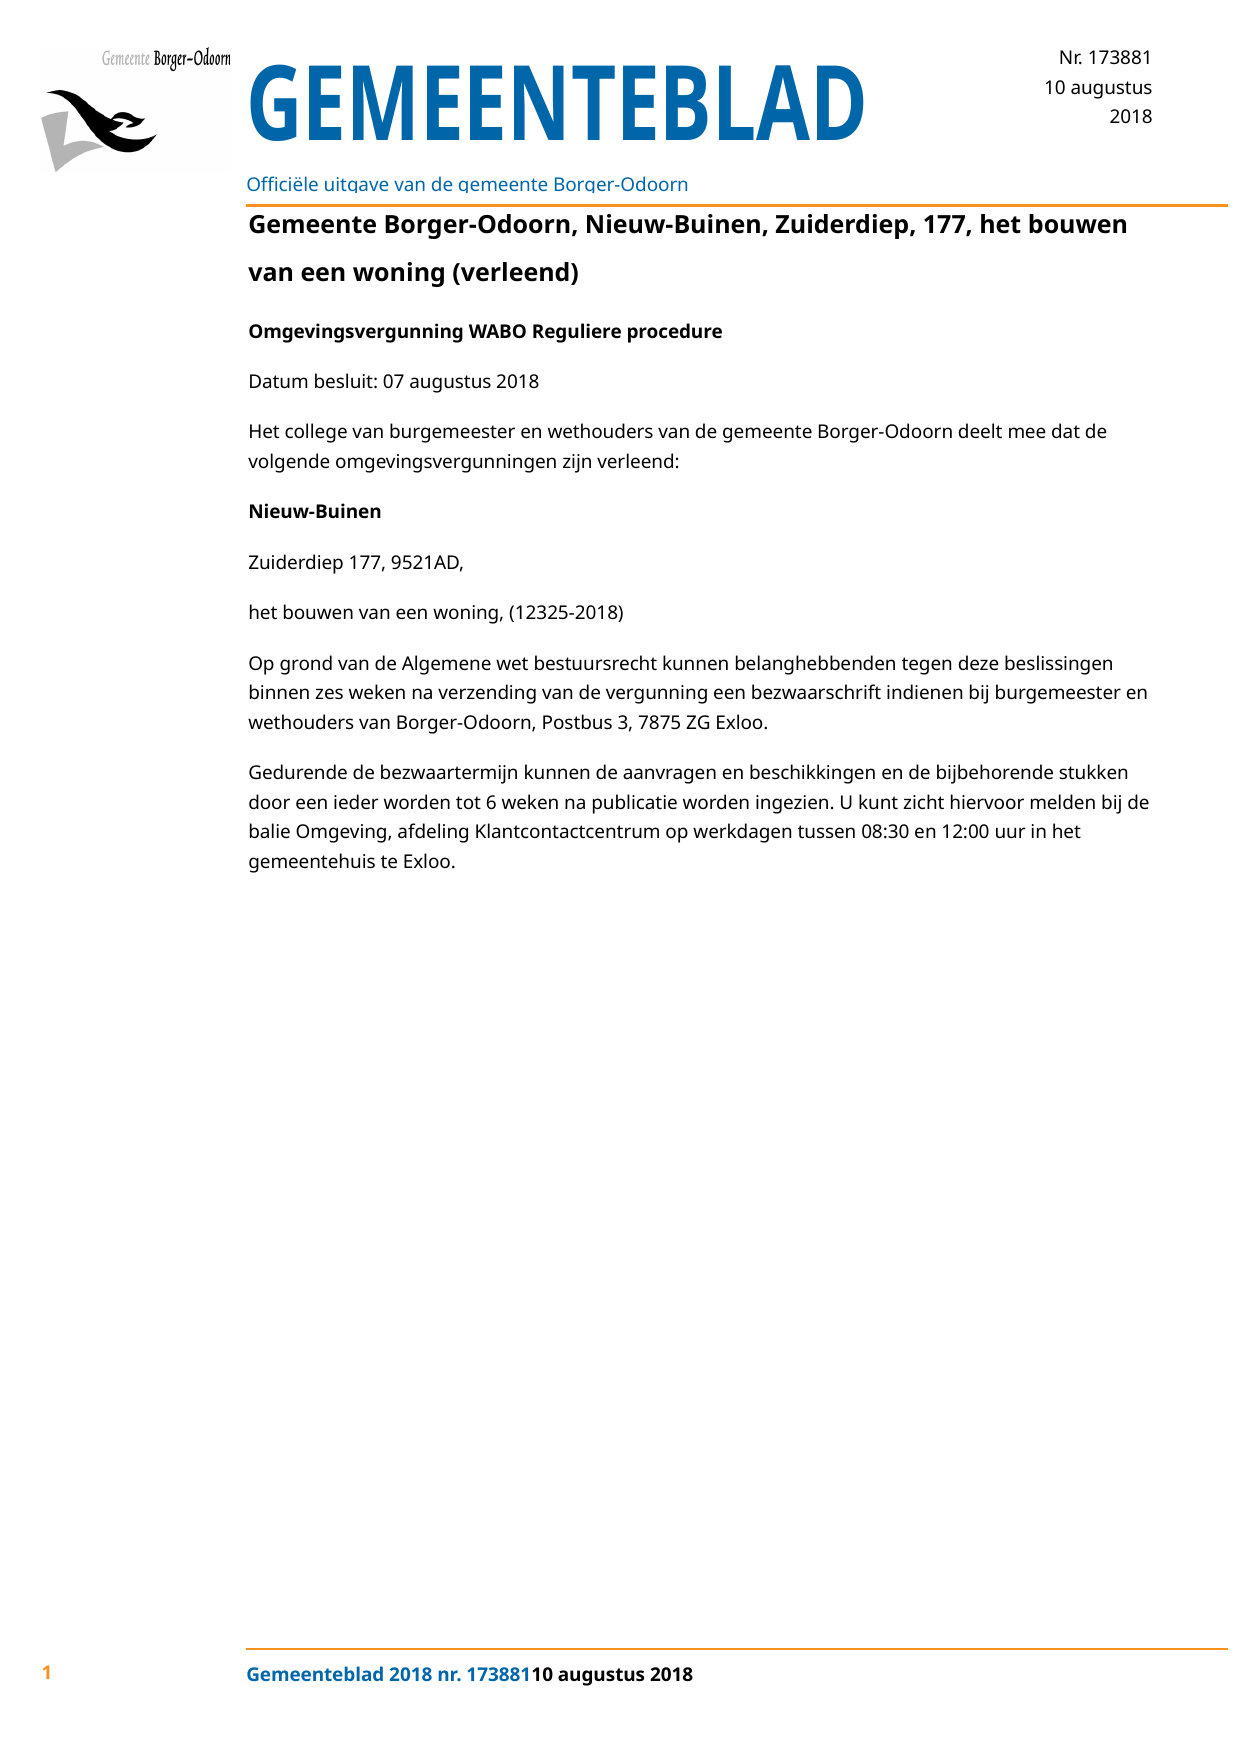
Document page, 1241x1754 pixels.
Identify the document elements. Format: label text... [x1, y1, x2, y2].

picture [41, 47, 231, 172]
text Datum besluit: 07 augustus 2018 [248, 368, 1152, 394]
text Op grond van de Algemene wet bestuursrecht kunnen belanghebbenden tegen deze beslissingen binnen zes weken na verzending van de vergunning een bezwaarschrift indienen bij burgemeester en wethouders van Borger-Odoorn, Postbus 3, 7875 ZG Exloo. [248, 650, 1152, 735]
text het bouwen van een woning, (12325-2018) [248, 599, 1152, 625]
text Zuiderdiep 177, 9521AD, [248, 549, 1152, 575]
text Omgevingsvergunning WABO Reguliere procedure [248, 318, 1152, 344]
text Gedurende de bezwaartermijn kunnen de aanvragen en beschikkingen en de bijbehorende stukken door een ieder worden tot 6 weken na publicatie worden ingezien. U kunt zicht hiervoor melden bij de balie Omgeving, afdeling Klantcontactcentrum op werkdagen tussen 08:30 en 12:00 uur in het gemeentehuis te Exloo. [248, 759, 1152, 874]
text Nieuw-Buinen [248, 499, 1152, 524]
text Het college van burgemeester en wethouders van de gemeente Borger-Odoorn deelt mee dat de volgende omgevingsvergunningen zijn verleend: [248, 419, 1152, 474]
text Gemeente Borger-Odoorn, Nieuw-Buinen, Zuiderdiep, 177, het bouwen van een woning (verleend) [248, 207, 1152, 288]
